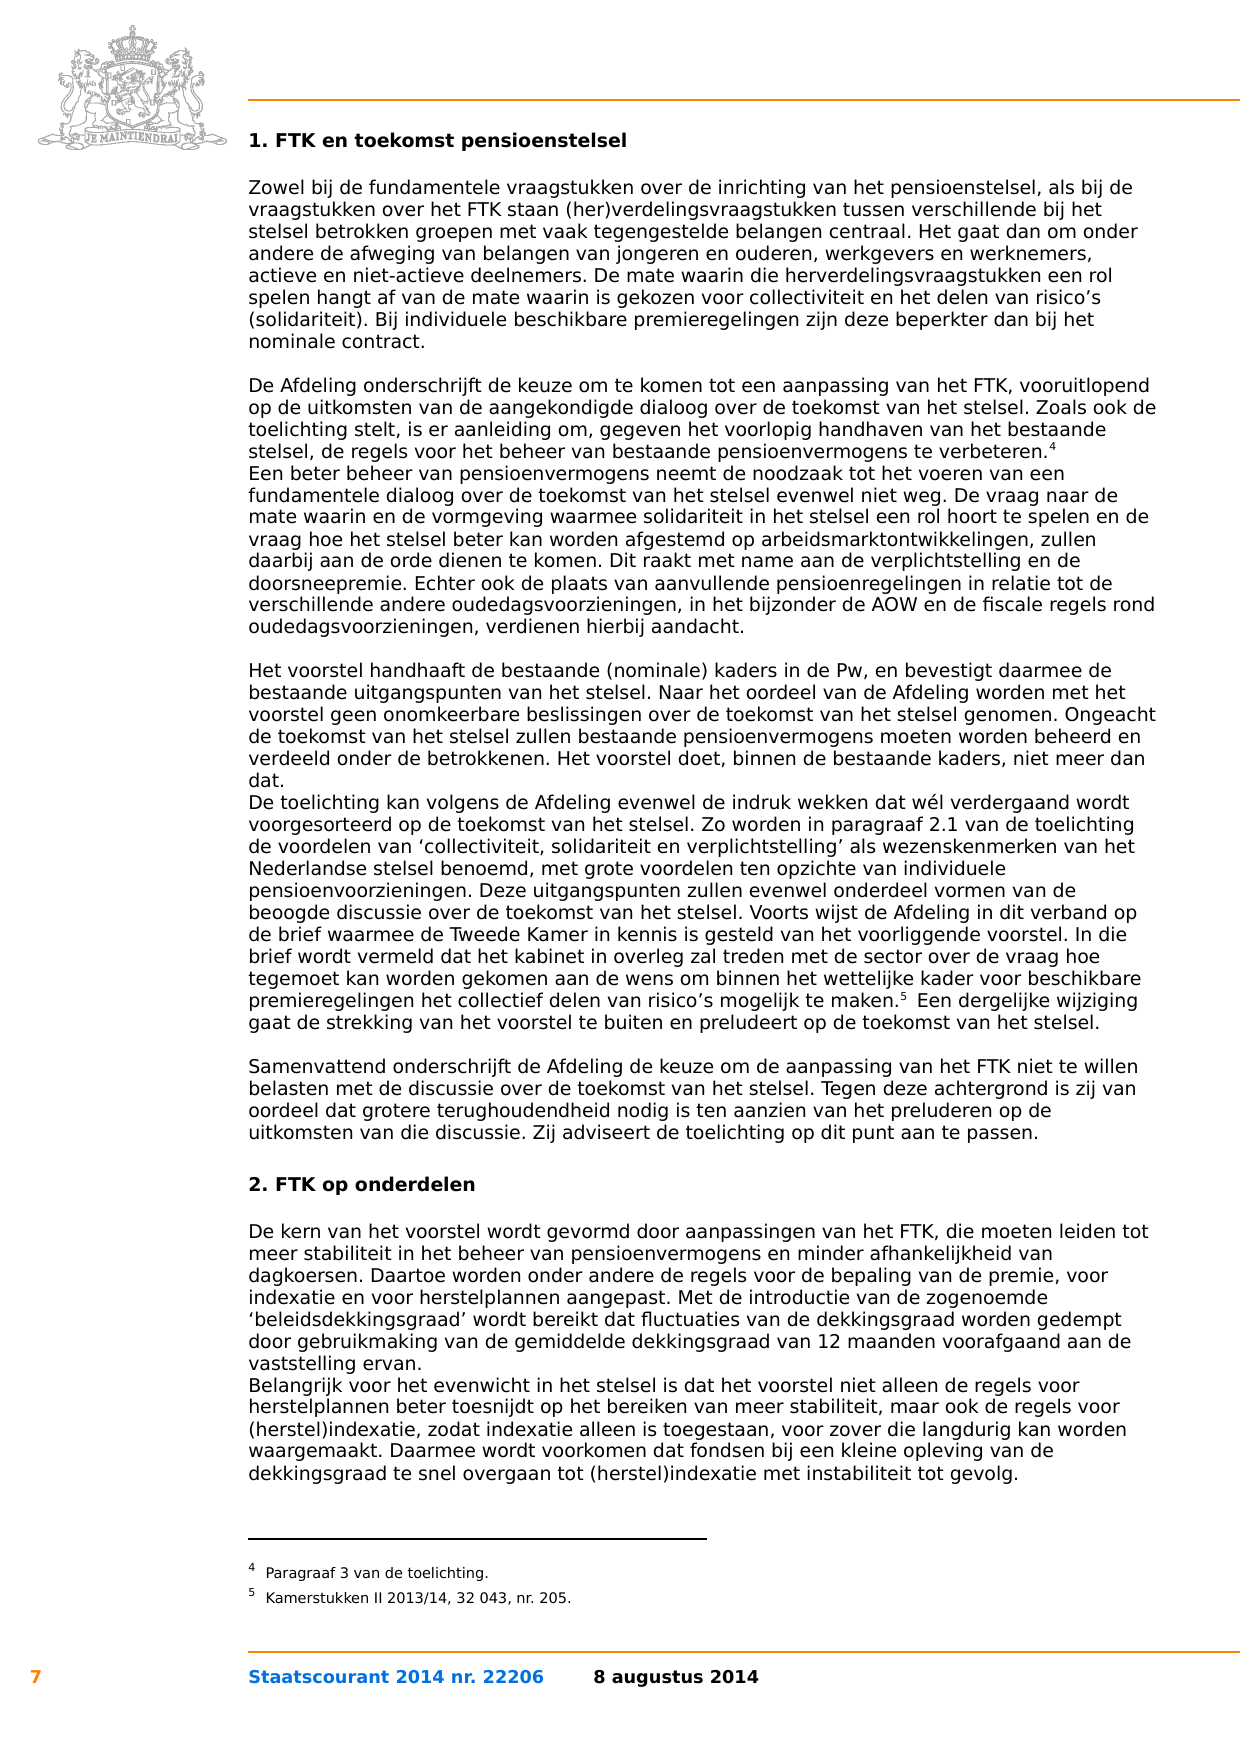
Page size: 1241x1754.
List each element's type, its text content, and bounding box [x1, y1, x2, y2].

subtitle 2. FTK op onderdelen [248, 1174, 1163, 1196]
text Kamerstukken II 2013/14, 32 043, nr. 205. [248, 1586, 1163, 1608]
text Belangrijk voor het evenwicht in het stelsel is dat het voorstel niet alleen de regels voor herstelplannen beter toesnijdt op het bereiken van meer stabiliteit, maar ook de regels voor (herstel)indexatie, zodat indexatie alleen is toegestaan, voor zover die langdurig kan worden waargemaakt. Daarmee wordt voorkomen dat fondsen bij een kleine opleving van de dekkingsgraad te snel overgaan tot (herstel)indexatie met instabiliteit tot gevolg. [248, 1374, 1163, 1484]
text Paragraaf 3 van de toelichting. [248, 1561, 1163, 1583]
text De Afdeling onderschrijft de keuze om te komen tot een aanpassing van het FTK, vooruitlopend op de uitkomsten van de aangekondigde dialoog over de toekomst van het stelsel. Zoals ook de toelichting stelt, is er aanleiding om, gegeven het voorlopig handhaven van het bestaande stelsel, de regels voor het beheer van bestaande pensioenvermogens te verbeteren. [248, 374, 1163, 462]
text De toelichting kan volgens de Afdeling evenwel de indruk wekken dat wél verdergaand wordt voorgesorteerd op de toekomst van het stelsel. Zo worden in paragraaf 2.1 van de toelichting de voordelen van ‘collectiviteit, solidariteit en verplichtstelling’ als wezenskenmerken van het Nederlandse stelsel benoemd, met grote voordelen ten opzichte van individuele pensioenvoorzieningen. Deze uitgangspunten zullen evenwel onderdeel vormen van de beoogde discussie over de toekomst van het stelsel. Voorts wijst de Afdeling in dit verband op de brief waarmee de Tweede Kamer in kennis is gesteld van het voorliggende voorstel. In die brief wordt vermeld dat het kabinet in overleg zal treden met de sector over de vraag hoe tegemoet kan worden gekomen aan de wens om binnen het wettelijke kader voor beschikbare premieregelingen het collectief delen van risico’s mogelijk te maken. Een dergelijke wijziging gaat de strekking van het voorstel te buiten en preludeert op de toekomst van het stelsel. [248, 792, 1163, 1034]
subtitle 1. FTK en toekomst pensioenstelsel [248, 130, 1163, 152]
text Het voorstel handhaaft de bestaande (nominale) kaders in de Pw, en bevestigt daarmee de bestaande uitgangspunten van het stelsel. Naar het oordeel van de Afdeling worden met het voorstel geen onomkeerbare beslissingen over de toekomst van het stelsel genomen. Ongeacht de toekomst van het stelsel zullen bestaande pensioenvermogens moeten worden beheerd en verdeeld onder de betrokkenen. Het voorstel doet, binnen de bestaande kaders, niet meer dan dat. [248, 660, 1163, 792]
text Samenvattend onderschrijft de Afdeling de keuze om de aanpassing van het FTK niet te willen belasten met de discussie over de toekomst van het stelsel. Tegen deze achtergrond is zij van oordeel dat grotere terughoudendheid nodig is ten aanzien van het preluderen op de uitkomsten van die discussie. Zij adviseert de toelichting op dit punt aan te passen. [248, 1056, 1163, 1144]
text Zowel bij de fundamentele vraagstukken over de inrichting van het pensioenstelsel, als bij de vraagstukken over het FTK staan (her)verdelingsvraagstukken tussen verschillende bij het stelsel betrokken groepen met vaak tegengestelde belangen centraal. Het gaat dan om onder andere de afweging van belangen van jongeren en ouderen, werkgevers en werknemers, actieve en niet-actieve deelnemers. De mate waarin die herverdelingsvraagstukken een rol spelen hangt af van de mate waarin is gekozen voor collectiviteit en het delen van risico’s (solidariteit). Bij individuele beschikbare premieregelingen zijn deze beperkter dan bij het nominale contract. [248, 177, 1163, 353]
text De kern van het voorstel wordt gevormd door aanpassingen van het FTK, die moeten leiden tot meer stabiliteit in het beheer van pensioenvermogens en minder afhankelijkheid van dagkoersen. Daartoe worden onder andere de regels voor de bepaling van de premie, voor indexatie en voor herstelplannen aangepast. Met de introductie van de zogenoemde ‘beleidsdekkingsgraad’ wordt bereikt dat fluctuaties van de dekkingsgraad worden gedempt door gebruikmaking van de gemiddelde dekkingsgraad van 12 maanden voorafgaand aan de vaststelling ervan. [248, 1221, 1163, 1374]
picture [38, 25, 227, 150]
text Een beter beheer van pensioenvermogens neemt de noodzaak tot het voeren van een fundamentele dialoog over de toekomst van het stelsel evenwel niet weg. De vraag naar de mate waarin en de vormgeving waarmee solidariteit in het stelsel een rol hoort te spelen en de vraag hoe het stelsel beter kan worden afgestemd op arbeidsmarktontwikkelingen, zullen daarbij aan de orde dienen te komen. Dit raakt met name aan de verplichtstelling en de doorsneepremie. Echter ook de plaats van aanvullende pensioenregelingen in relatie tot de verschillende andere oudedagsvoorzieningen, in het bijzonder de AOW en de fiscale regels rond oudedagsvoorzieningen, verdienen hierbij aandacht. [248, 462, 1163, 638]
